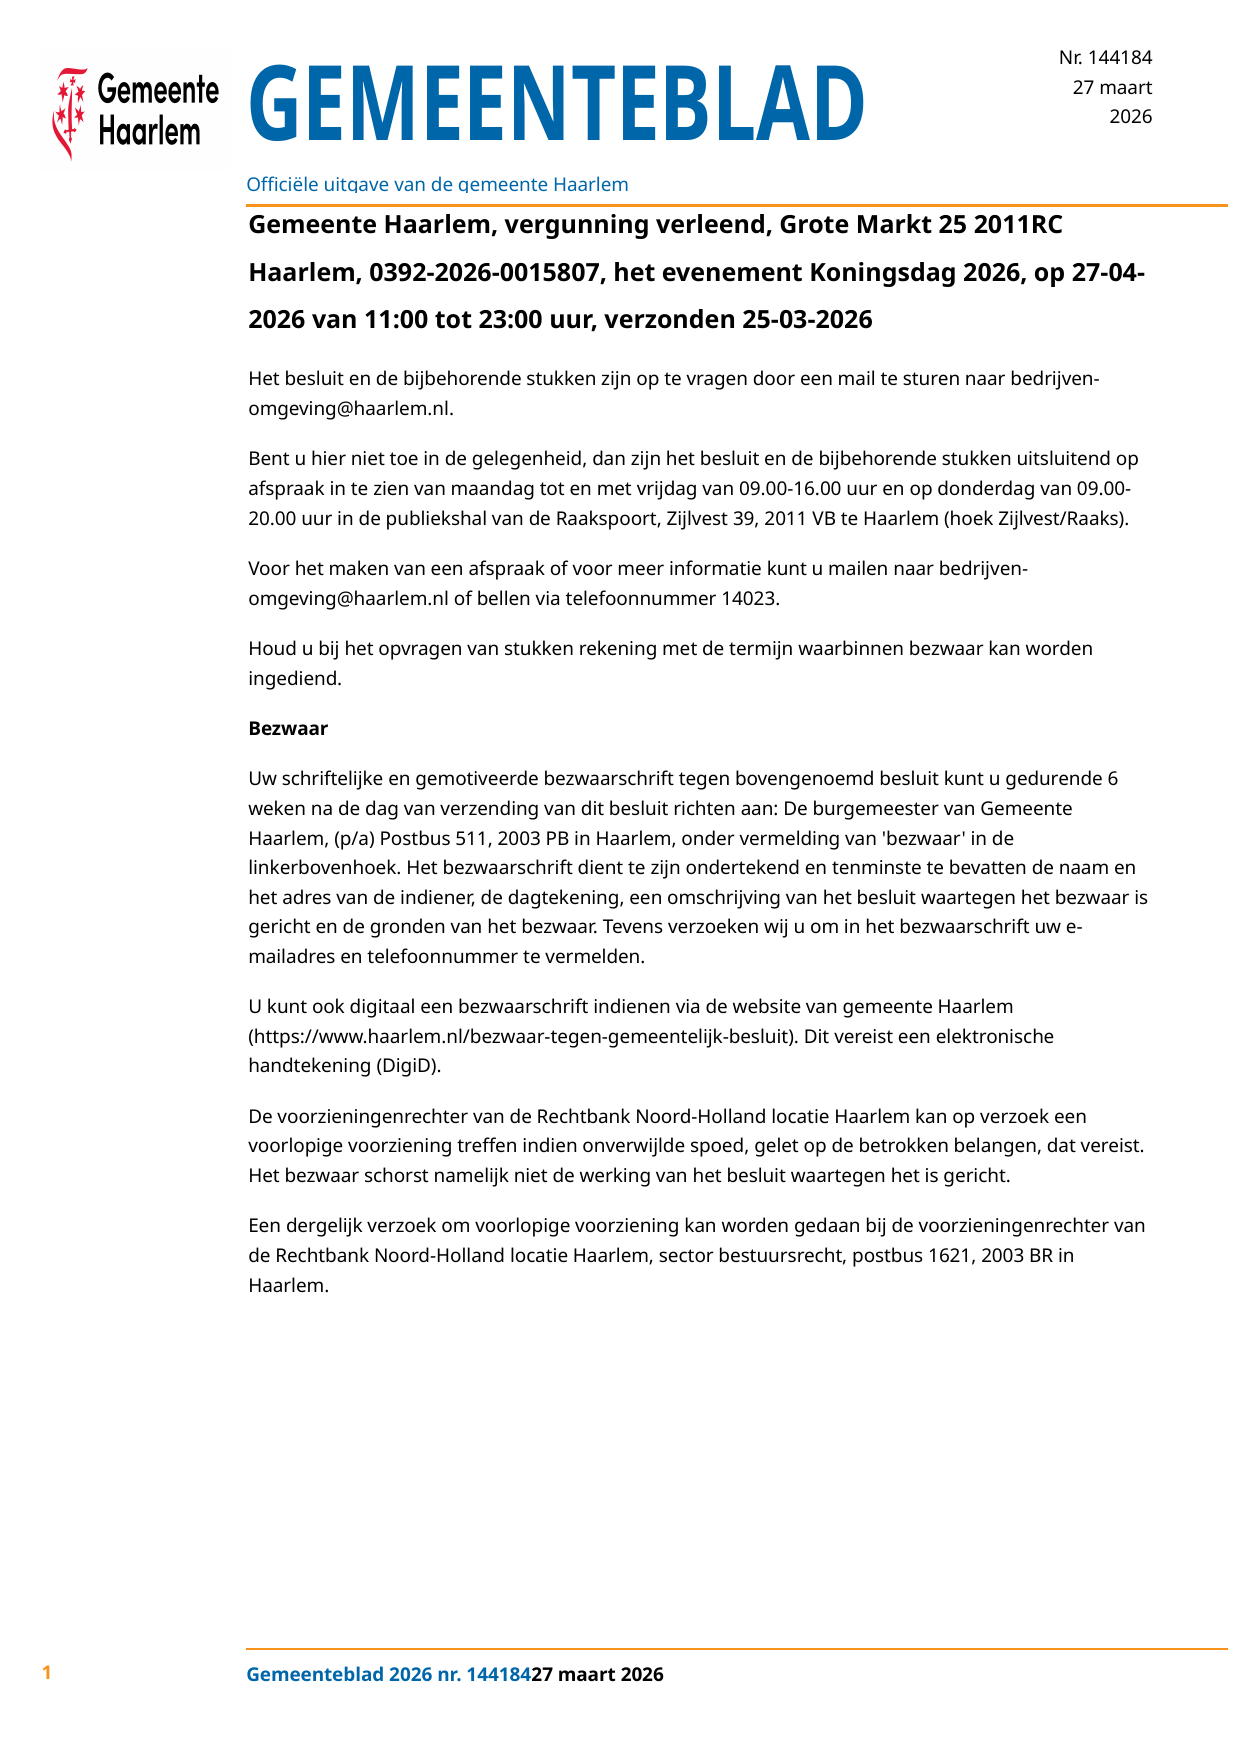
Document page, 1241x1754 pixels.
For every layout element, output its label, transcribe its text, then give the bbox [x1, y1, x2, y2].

text De voorzieningenrechter van de Rechtbank Noord-Holland locatie Haarlem kan op verzoek een voorlopige voorziening treffen indien onverwijlde spoed, gelet op de betrokken belangen, dat vereist. Het bezwaar schorst namelijk niet de werking van het besluit waartegen het is gericht. [248, 1103, 1152, 1188]
text U kunt ook digitaal een bezwaarschrift indienen via de website van gemeente Haarlem (https://www.haarlem.nl/bezwaar-tegen-gemeentelijk-besluit). Dit vereist een elektronische handtekening (DigiD). [248, 993, 1152, 1078]
picture [41, 47, 231, 172]
text Gemeente Haarlem, vergunning verleend, Grote Markt 25 2011RC Haarlem, 0392-2026-0015807, het evenement Koningsdag 2026, op 27-04-2026 van 11:00 tot 23:00 uur, verzonden 25-03-2026 [248, 207, 1152, 336]
text Houd u bij het opvragen van stukken rekening met de termijn waarbinnen bezwaar kan worden ingediend. [248, 635, 1152, 690]
text Het besluit en de bijbehorende stukken zijn op te vragen door een mail te sturen naar bedrijven-omgeving@haarlem.nl. [248, 366, 1152, 421]
text Uw schriftelijke en gemotiveerde bezwaarschrift tegen bovengenoemd besluit kunt u gedurende 6 weken na de dag van verzending van dit besluit richten aan: De burgemeester van Gemeente Haarlem, (p/a) Postbus 511, 2003 PB in Haarlem, onder vermelding van 'bezwaar' in de linkerbovenhoek. Het bezwaarschrift dient te zijn ondertekend en tenminste te bevatten de naam en het adres van de indiener, de dagtekening, een omschrijving van het besluit waartegen het bezwaar is gericht en de gronden van het bezwaar. Tevens verzoeken wij u om in het bezwaarschrift uw e-mailadres en telefoonnummer te vermelden. [248, 766, 1152, 969]
text Bent u hier niet toe in de gelegenheid, dan zijn het besluit en de bijbehorende stukken uitsluitend op afspraak in te zien van maandag tot en met vrijdag van 09.00-16.00 uur en op donderdag van 09.00-20.00 uur in de publiekshal van de Raakspoort, Zijlvest 39, 2011 VB te Haarlem (hoek Zijlvest/Raaks). [248, 446, 1152, 530]
text Bezwaar [248, 715, 1152, 741]
text Voor het maken van een afspraak of voor meer informatie kunt u mailen naar bedrijven-omgeving@haarlem.nl of bellen via telefoonnummer 14023. [248, 555, 1152, 610]
text Een dergelijk verzoek om voorlopige voorziening kan worden gedaan bij de voorzieningenrechter van de Rechtbank Noord-Holland locatie Haarlem, sector bestuursrecht, postbus 1621, 2003 BR in Haarlem. [248, 1213, 1152, 1297]
